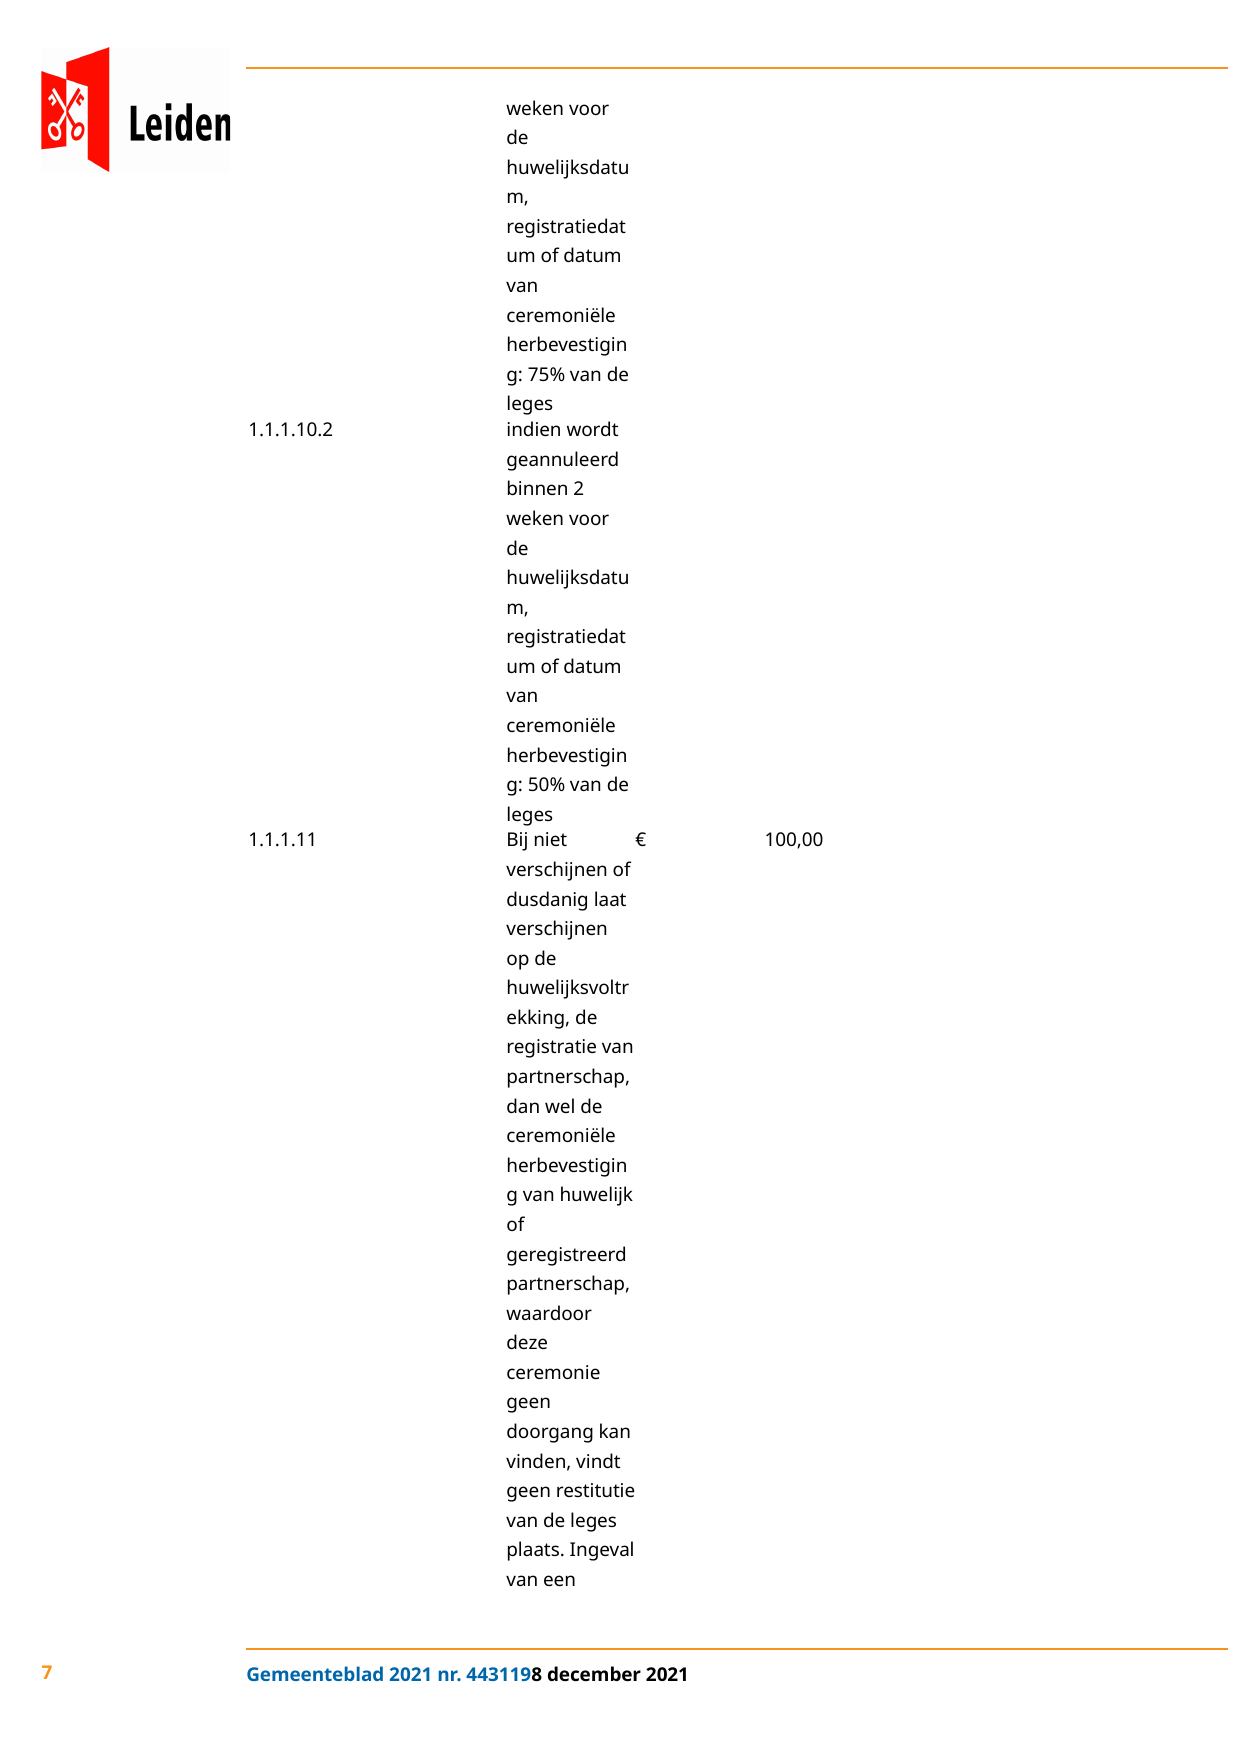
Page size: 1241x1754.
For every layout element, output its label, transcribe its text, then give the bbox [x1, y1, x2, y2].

table_cell € [635, 827, 764, 1592]
table_cell 1.1.1.10.2 [248, 416, 506, 827]
table_cell [248, 95, 506, 416]
table_cell weken voor de huwelijksdatum, registratiedatum of datum van ceremoniële herbevestiging: 75% van de leges [506, 95, 635, 416]
picture [41, 47, 231, 172]
table_cell Bij niet verschijnen of dusdanig laat verschijnen op de huwelijksvoltrekking, de registratie van partnerschap, dan wel de ceremoniële herbevestiging van huwelijk of geregistreerd partnerschap, waardoor deze ceremonie geen doorgang kan vinden, vindt geen restitutie van de leges plaats. Ingeval van een [506, 827, 635, 1592]
table_cell indien wordt geannuleerd binnen 2 weken voor de huwelijksdatum, registratiedatum of datum van ceremoniële herbevestiging: 50% van de leges [506, 416, 635, 827]
table_cell [764, 416, 1022, 827]
table_cell [635, 416, 764, 827]
table_cell [764, 95, 1022, 416]
table_cell [635, 95, 764, 416]
table_cell 100,00 [764, 827, 1022, 1592]
table_cell 1.1.1.11 [248, 827, 506, 1592]
